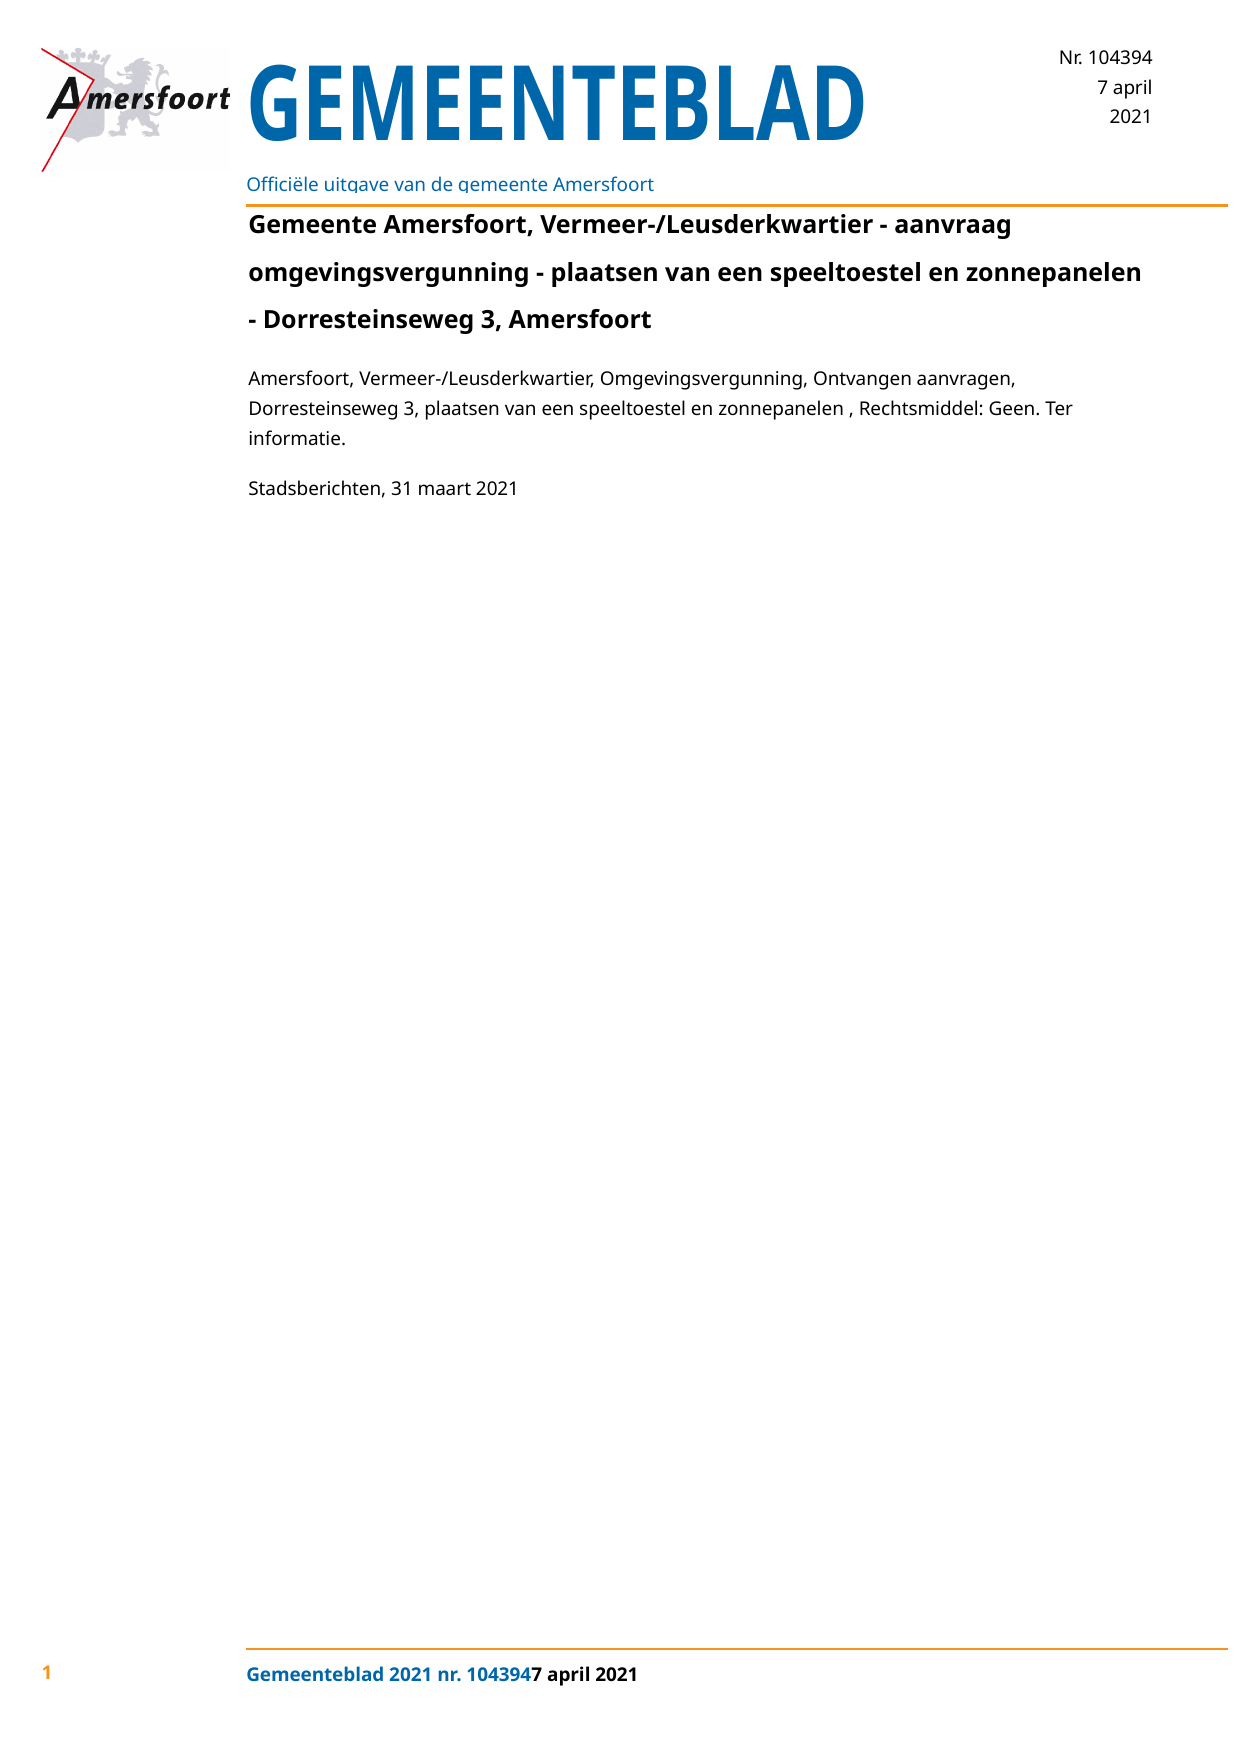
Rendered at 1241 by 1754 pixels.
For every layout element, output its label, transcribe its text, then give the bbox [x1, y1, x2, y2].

text Amersfoort, Vermeer-/Leusderkwartier, Omgevingsvergunning, Ontvangen aanvragen, Dorresteinseweg 3, plaatsen van een speeltoestel en zonnepanelen , Rechtsmiddel: Geen. Ter informatie. [248, 366, 1152, 450]
picture [41, 47, 231, 172]
text Stadsberichten, 31 maart 2021 [248, 475, 1152, 501]
text Gemeente Amersfoort, Vermeer-/Leusderkwartier - aanvraag omgevingsvergunning - plaatsen van een speeltoestel en zonnepanelen - Dorresteinseweg 3, Amersfoort [248, 207, 1152, 336]
